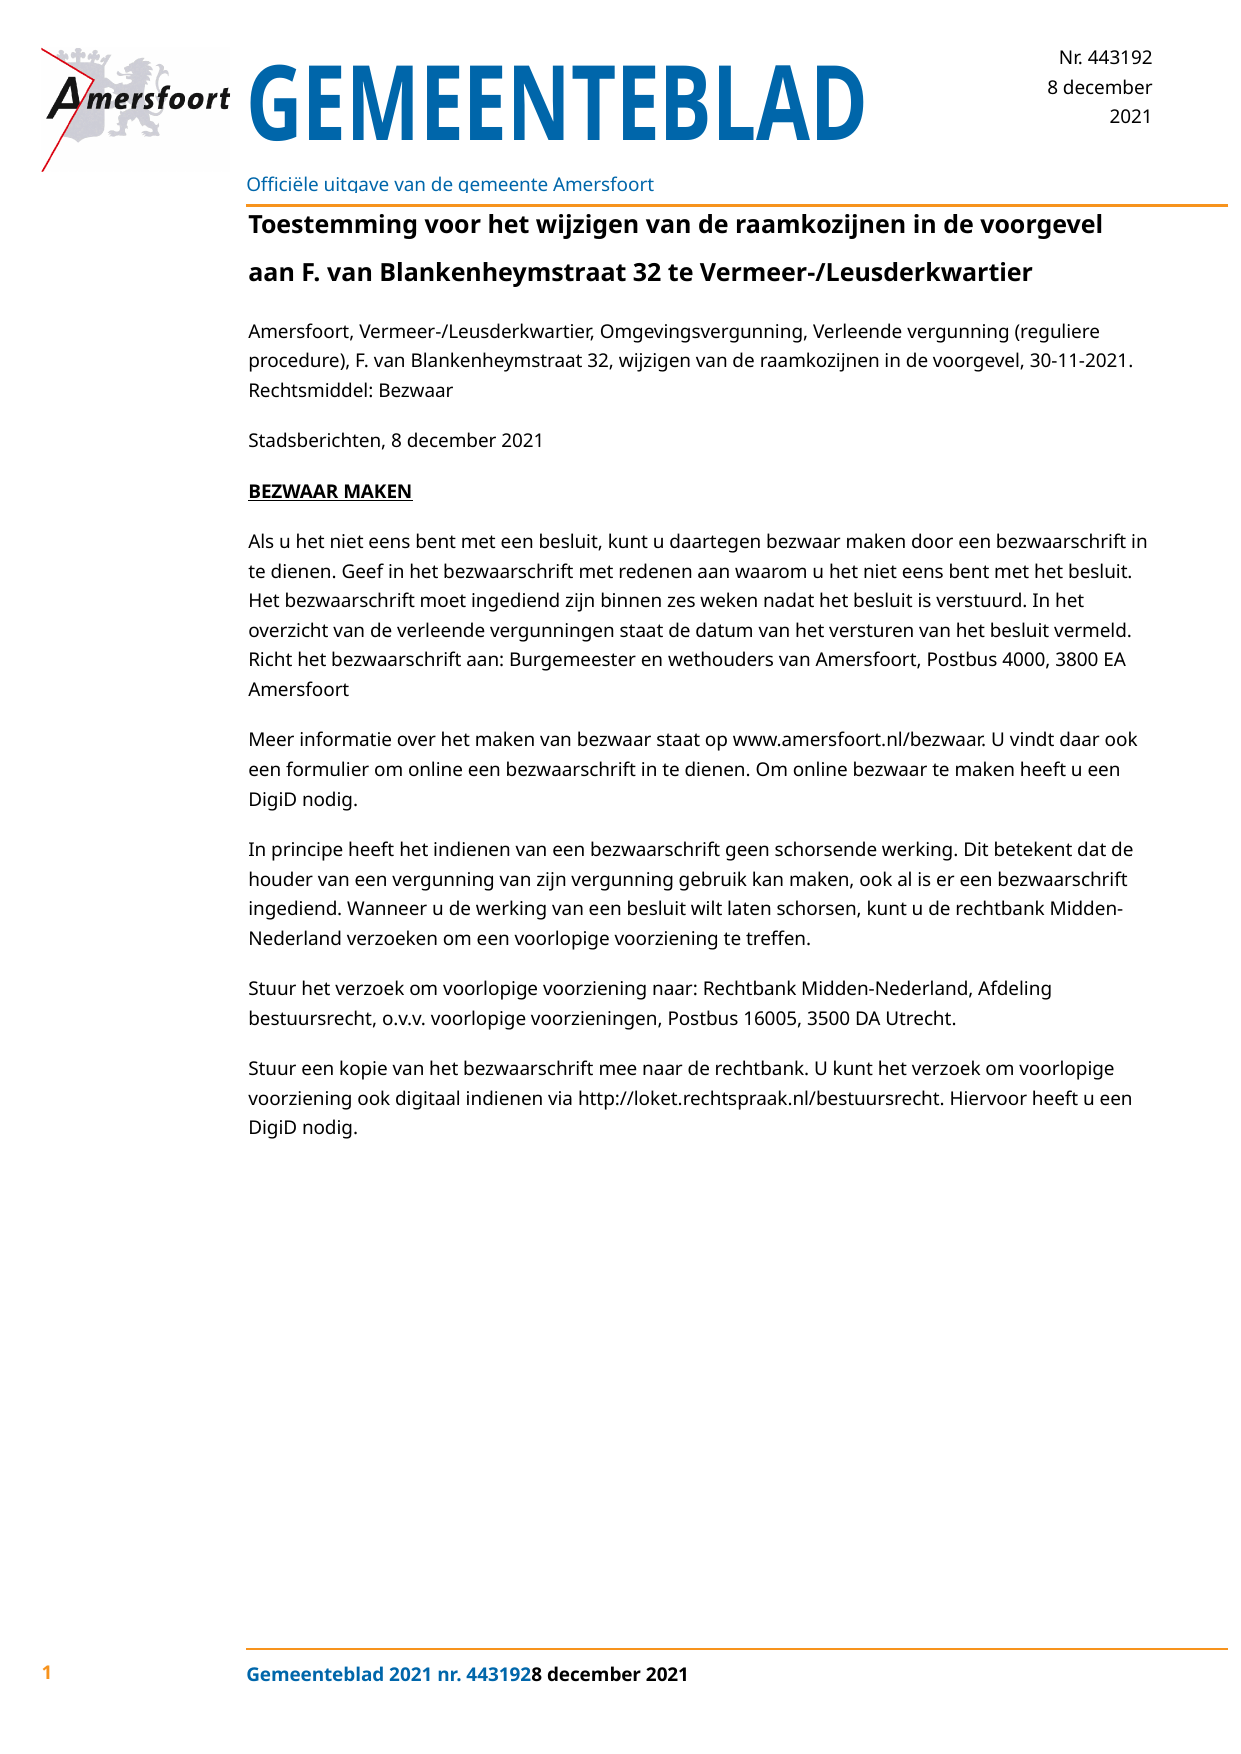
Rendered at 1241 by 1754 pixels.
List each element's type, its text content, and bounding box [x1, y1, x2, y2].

text Toestemming voor het wijzigen van de raamkozijnen in de voorgevel aan F. van Blankenheymstraat 32 te Vermeer-/Leusderkwartier [248, 207, 1152, 288]
text Stadsberichten, 8 december 2021 [248, 427, 1152, 453]
text BEZWAAR MAKEN [248, 478, 1152, 504]
text Stuur het verzoek om voorlopige voorziening naar: Rechtbank Midden-Nederland, Afdeling bestuursrecht, o.v.v. voorlopige voorzieningen, Postbus 16005, 3500 DA Utrecht. [248, 975, 1152, 1031]
text Amersfoort, Vermeer-/Leusderkwartier, Omgevingsvergunning, Verleende vergunning (reguliere procedure), F. van Blankenheymstraat 32, wijzigen van de raamkozijnen in de voorgevel, 30-11-2021. Rechtsmiddel: Bezwaar [248, 318, 1152, 403]
text Meer informatie over het maken van bezwaar staat op www.amersfoort.nl/bezwaar. U vindt daar ook een formulier om online een bezwaarschrift in te dienen. Om online bezwaar te maken heeft u een DigiD nodig. [248, 727, 1152, 812]
text Stuur een kopie van het bezwaarschrift mee naar de rechtbank. U kunt het verzoek om voorlopige voorziening ook digitaal indienen via http://loket.rechtspraak.nl/bestuursrecht. Hiervoor heeft u een DigiD nodig. [248, 1055, 1152, 1140]
text In principe heeft het indienen van een bezwaarschrift geen schorsende werking. Dit betekent dat de houder van een vergunning van zijn vergunning gebruik kan maken, ook al is er een bezwaarschrift ingediend. Wanneer u de werking van een besluit wilt laten schorsen, kunt u de rechtbank Midden-Nederland verzoeken om een voorlopige voorziening te treffen. [248, 836, 1152, 951]
text Als u het niet eens bent met een besluit, kunt u daartegen bezwaar maken door een bezwaarschrift in te dienen. Geef in het bezwaarschrift met redenen aan waarom u het niet eens bent met het besluit. Het bezwaarschrift moet ingediend zijn binnen zes weken nadat het besluit is verstuurd. In het overzicht van de verleende vergunningen staat de datum van het versturen van het besluit vermeld. Richt het bezwaarschrift aan: Burgemeester en wethouders van Amersfoort, Postbus 4000, 3800 EA Amersfoort [248, 528, 1152, 702]
picture [41, 47, 231, 172]
